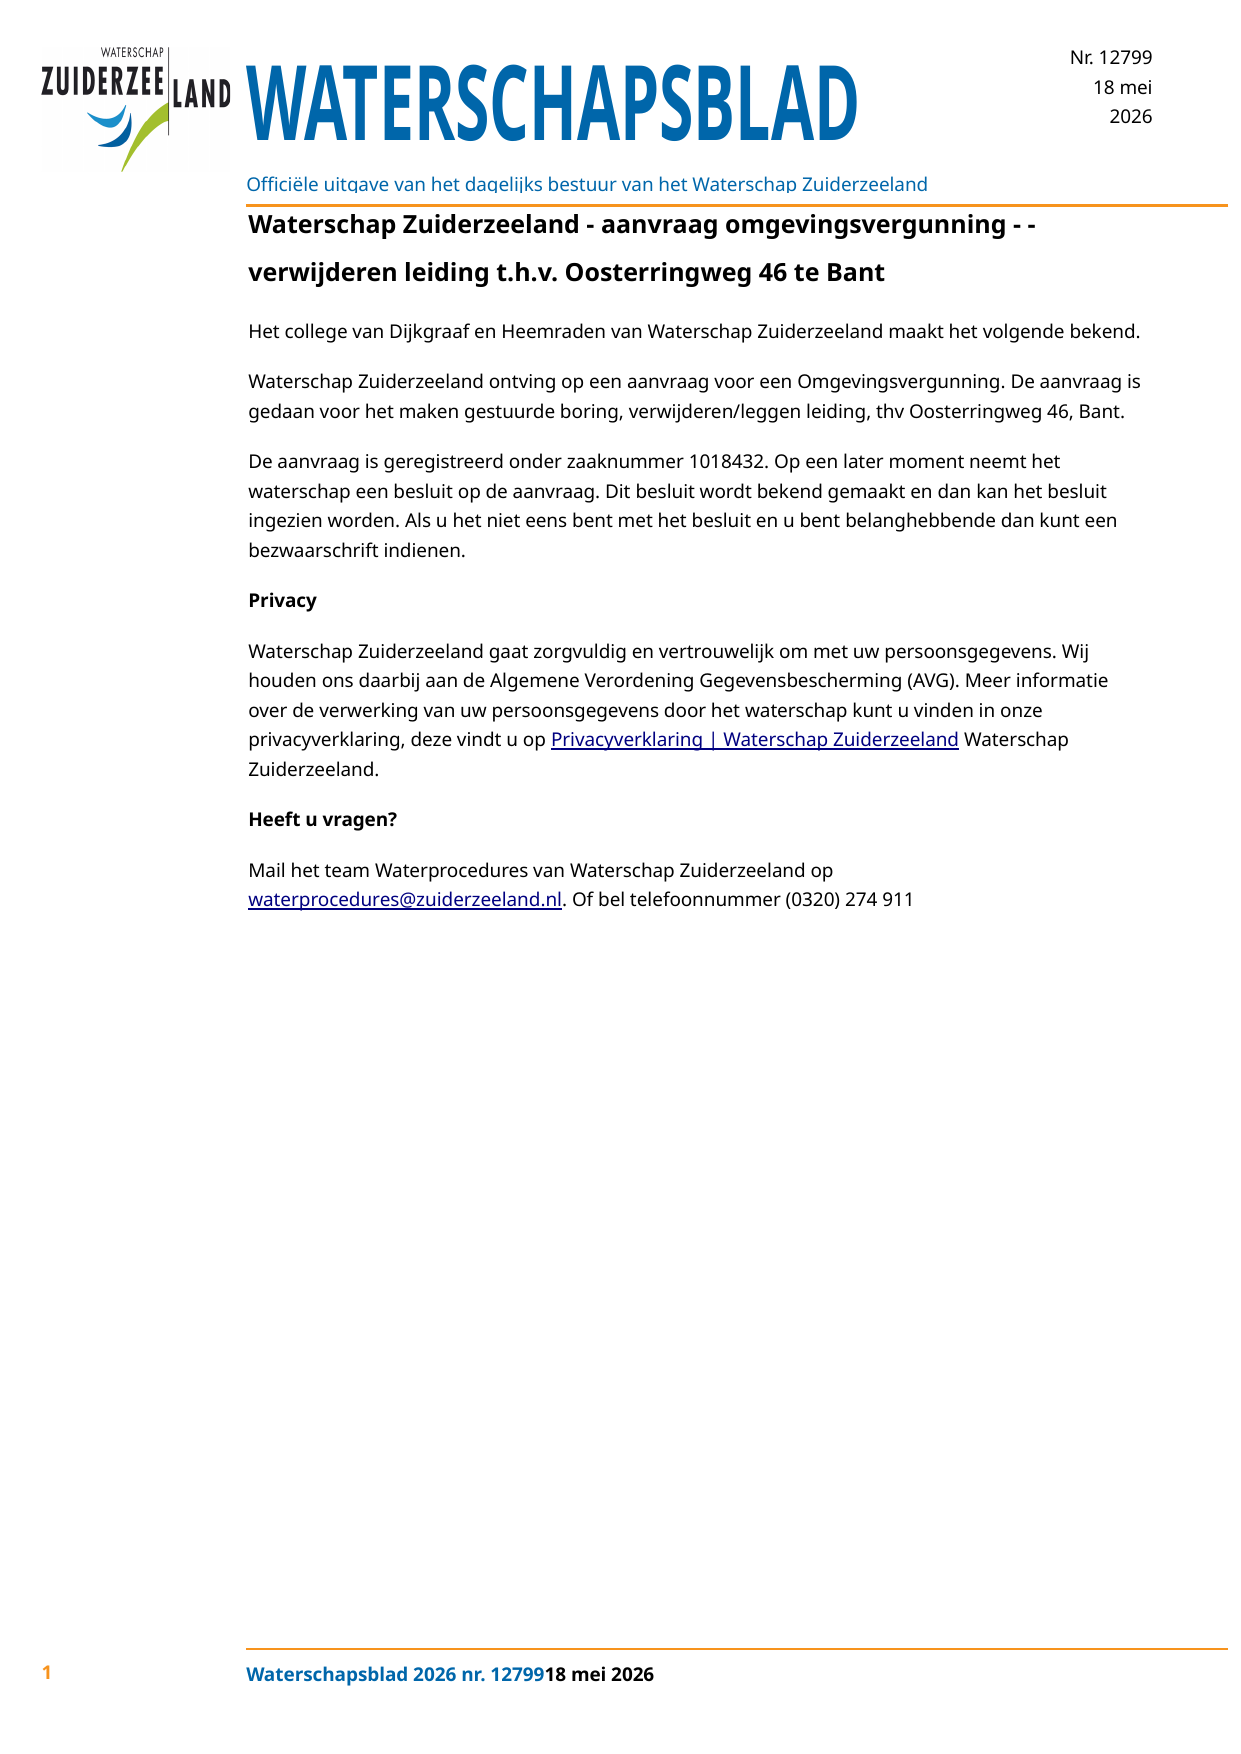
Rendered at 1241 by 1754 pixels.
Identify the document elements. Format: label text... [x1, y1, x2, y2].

text De aanvraag is geregistreerd onder zaaknummer 1018432. Op een later moment neemt het waterschap een besluit op de aanvraag. Dit besluit wordt bekend gemaakt en dan kan het besluit ingezien worden. Als u het niet eens bent met het besluit en u bent belanghebbende dan kunt een bezwaarschrift indienen. [248, 448, 1152, 563]
text Waterschap Zuiderzeeland - aanvraag omgevingsvergunning - - verwijderen leiding t.h.v. Oosterringweg 46 te Bant [248, 207, 1152, 288]
text Privacy [248, 587, 1152, 613]
picture [41, 47, 231, 172]
text Waterschap Zuiderzeeland gaat zorgvuldig en vertrouwelijk om met uw persoonsgegevens. Wij houden ons daarbij aan de Algemene Verordening Gegevensbescherming (AVG). Meer informatie over de verwerking van uw persoonsgegevens door het waterschap kunt u vinden in onze privacyverklaring, deze vindt u op Privacyverklaring | Waterschap Zuiderzeeland Waterschap Zuiderzeeland. [248, 638, 1152, 782]
text Mail het team Waterprocedures van Waterschap Zuiderzeeland op waterprocedures@zuiderzeeland.nl. Of bel telefoonnummer (0320) 274 911 [248, 857, 1152, 912]
text Het college van Dijkgraaf en Heemraden van Waterschap Zuiderzeeland maakt het volgende bekend. [248, 318, 1152, 344]
text Heeft u vragen? [248, 807, 1152, 832]
text Waterschap Zuiderzeeland ontving op een aanvraag voor een Omgevingsvergunning. De aanvraag is gedaan voor het maken gestuurde boring, verwijderen/leggen leiding, thv Oosterringweg 46, Bant. [248, 368, 1152, 424]
